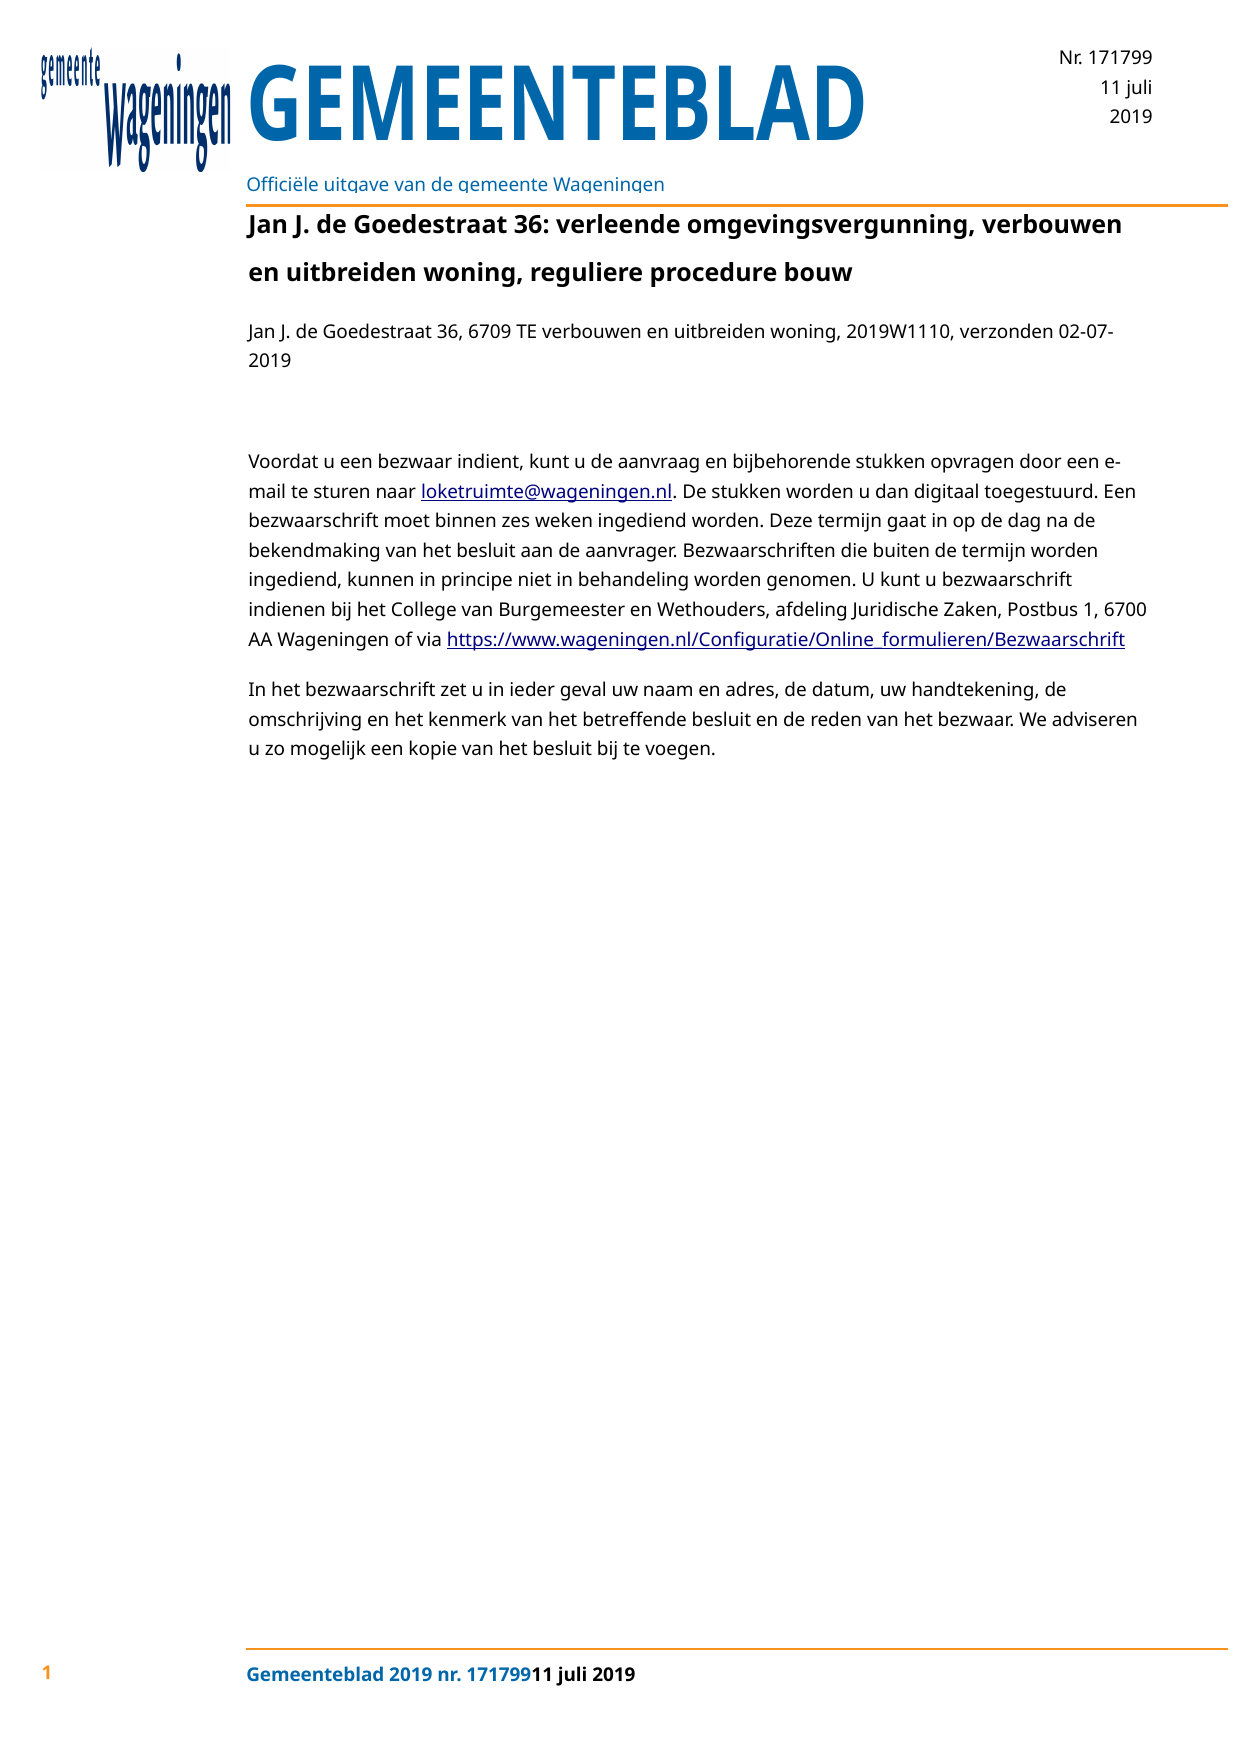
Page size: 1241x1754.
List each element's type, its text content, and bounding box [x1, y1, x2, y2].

text In het bezwaarschrift zet u in ieder geval uw naam en adres, de datum, uw handtekening, de omschrijving en het kenmerk van het betreffende besluit en de reden van het bezwaar. We adviseren u zo mogelijk een kopie van het besluit bij te voegen. [248, 676, 1152, 761]
text Jan J. de Goedestraat 36: verleende omgevingsvergunning, verbouwen en uitbreiden woning, reguliere procedure bouw [248, 207, 1152, 288]
picture [41, 47, 231, 172]
text Voordat u een bezwaar indient, kunt u de aanvraag en bijbehorende stukken opvragen door een e-mail te sturen naar loketruimte@wageningen.nl. De stukken worden u dan digitaal toegestuurd. Een bezwaarschrift moet binnen zes weken ingediend worden. Deze termijn gaat in op de dag na de bekendmaking van het besluit aan de aanvrager. Bezwaarschriften die buiten de termijn worden ingediend, kunnen in principe niet in behandeling worden genomen. U kunt u bezwaarschrift indienen bij het College van Burgemeester en Wethouders, afdeling Juridische Zaken, Postbus 1, 6700 AA Wageningen of via https://www.wageningen.nl/Configuratie/Online_formulieren/Bezwaarschrift [248, 448, 1152, 652]
text Jan J. de Goedestraat 36, 6709 TE verbouwen en uitbreiden woning, 2019W1110, verzonden 02-07-2019 [248, 318, 1152, 373]
